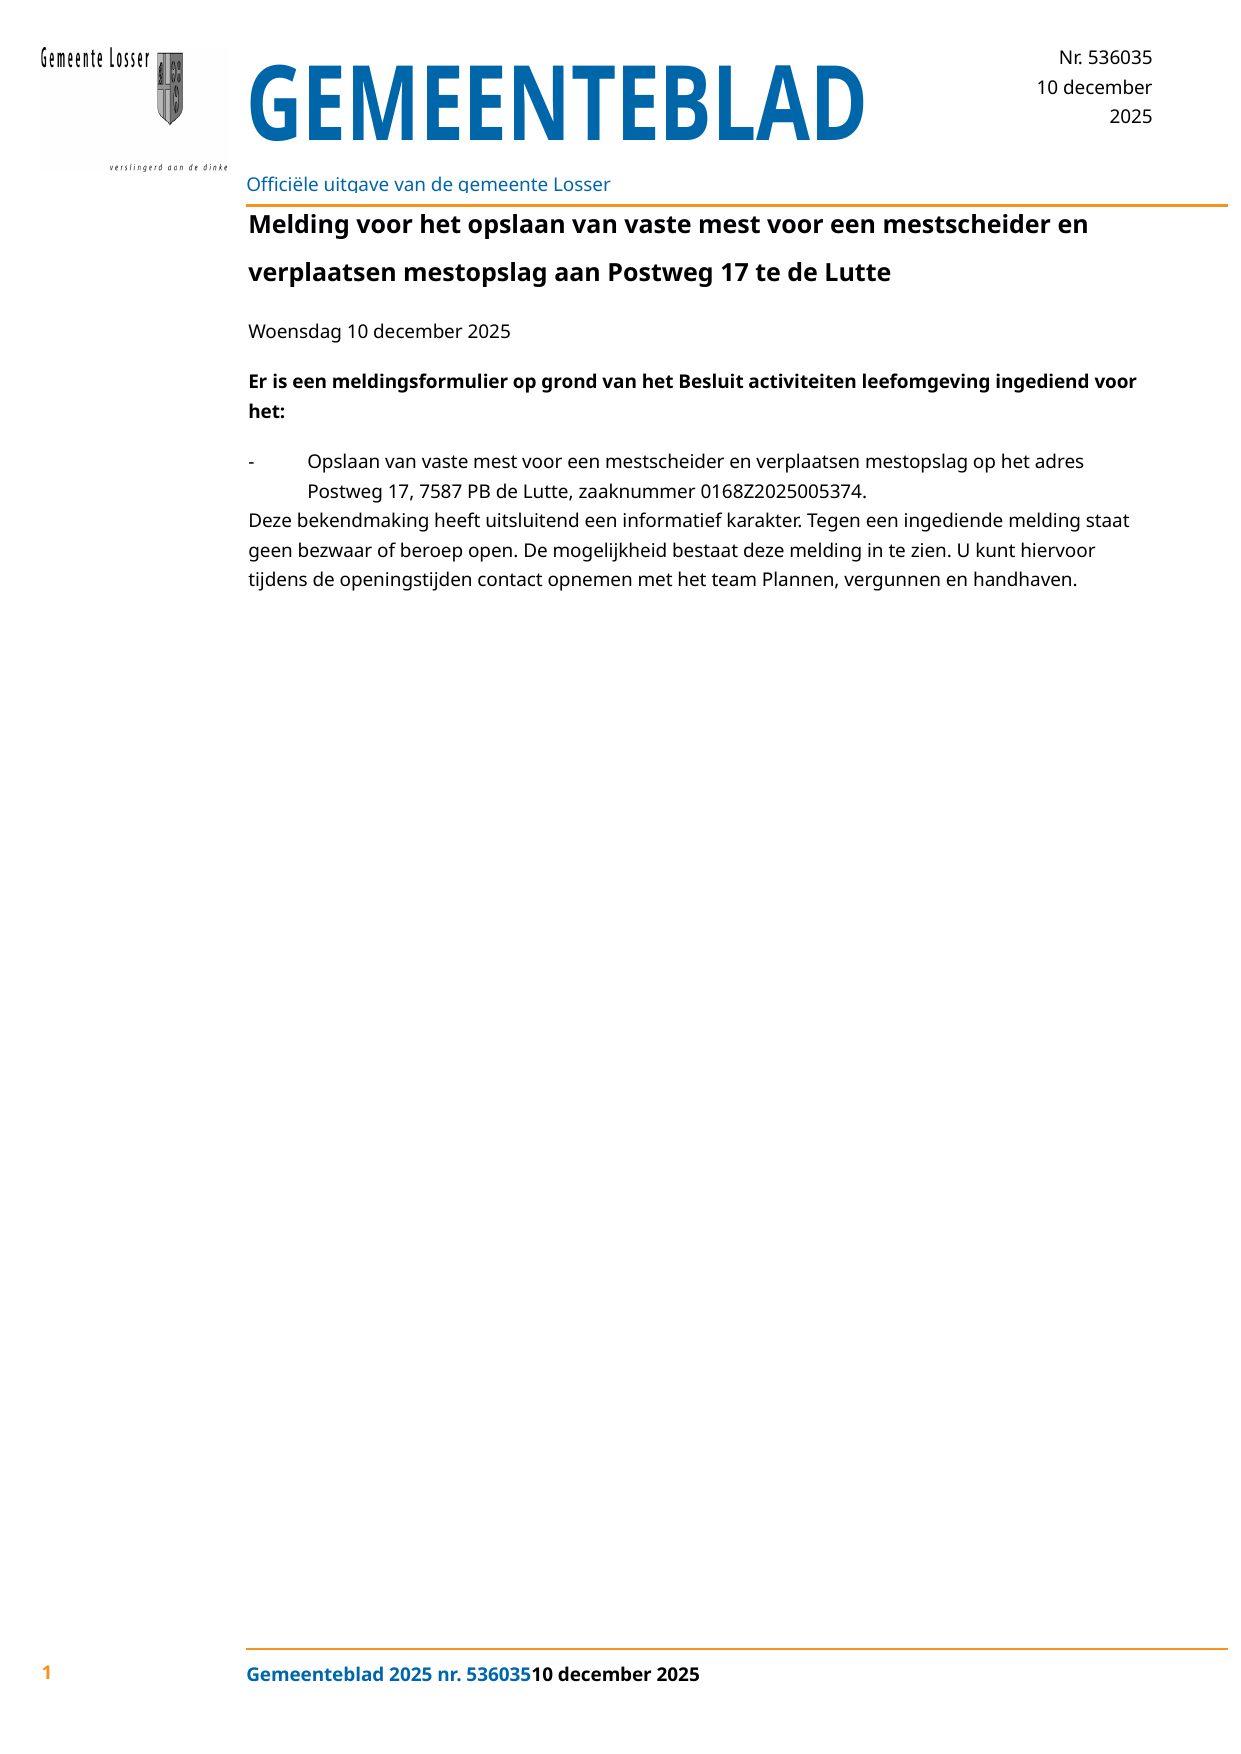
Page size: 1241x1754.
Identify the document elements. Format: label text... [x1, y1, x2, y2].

text Er is een meldingsformulier op grond van het Besluit activiteiten leefomgeving ingediend voor het: [248, 368, 1152, 424]
text Melding voor het opslaan van vaste mest voor een mestscheider en verplaatsen mestopslag aan Postweg 17 te de Lutte [248, 207, 1152, 288]
text Woensdag 10 december 2025 [248, 318, 1152, 344]
list Opslaan van vaste mest voor een mestscheider en verplaatsen mestopslag op het adres Postweg 17, 7587 PB de Lutte, zaaknummer 0168Z2025005374. [248, 448, 1152, 504]
text Deze bekendmaking heeft uitsluitend een informatief karakter. Tegen een ingediende melding staat geen bezwaar of beroep open. De mogelijkheid bestaat deze melding in te zien. U kunt hiervoor tijdens de openingstijden contact opnemen met het team Plannen, vergunnen en handhaven. [248, 507, 1152, 592]
picture [41, 47, 231, 172]
